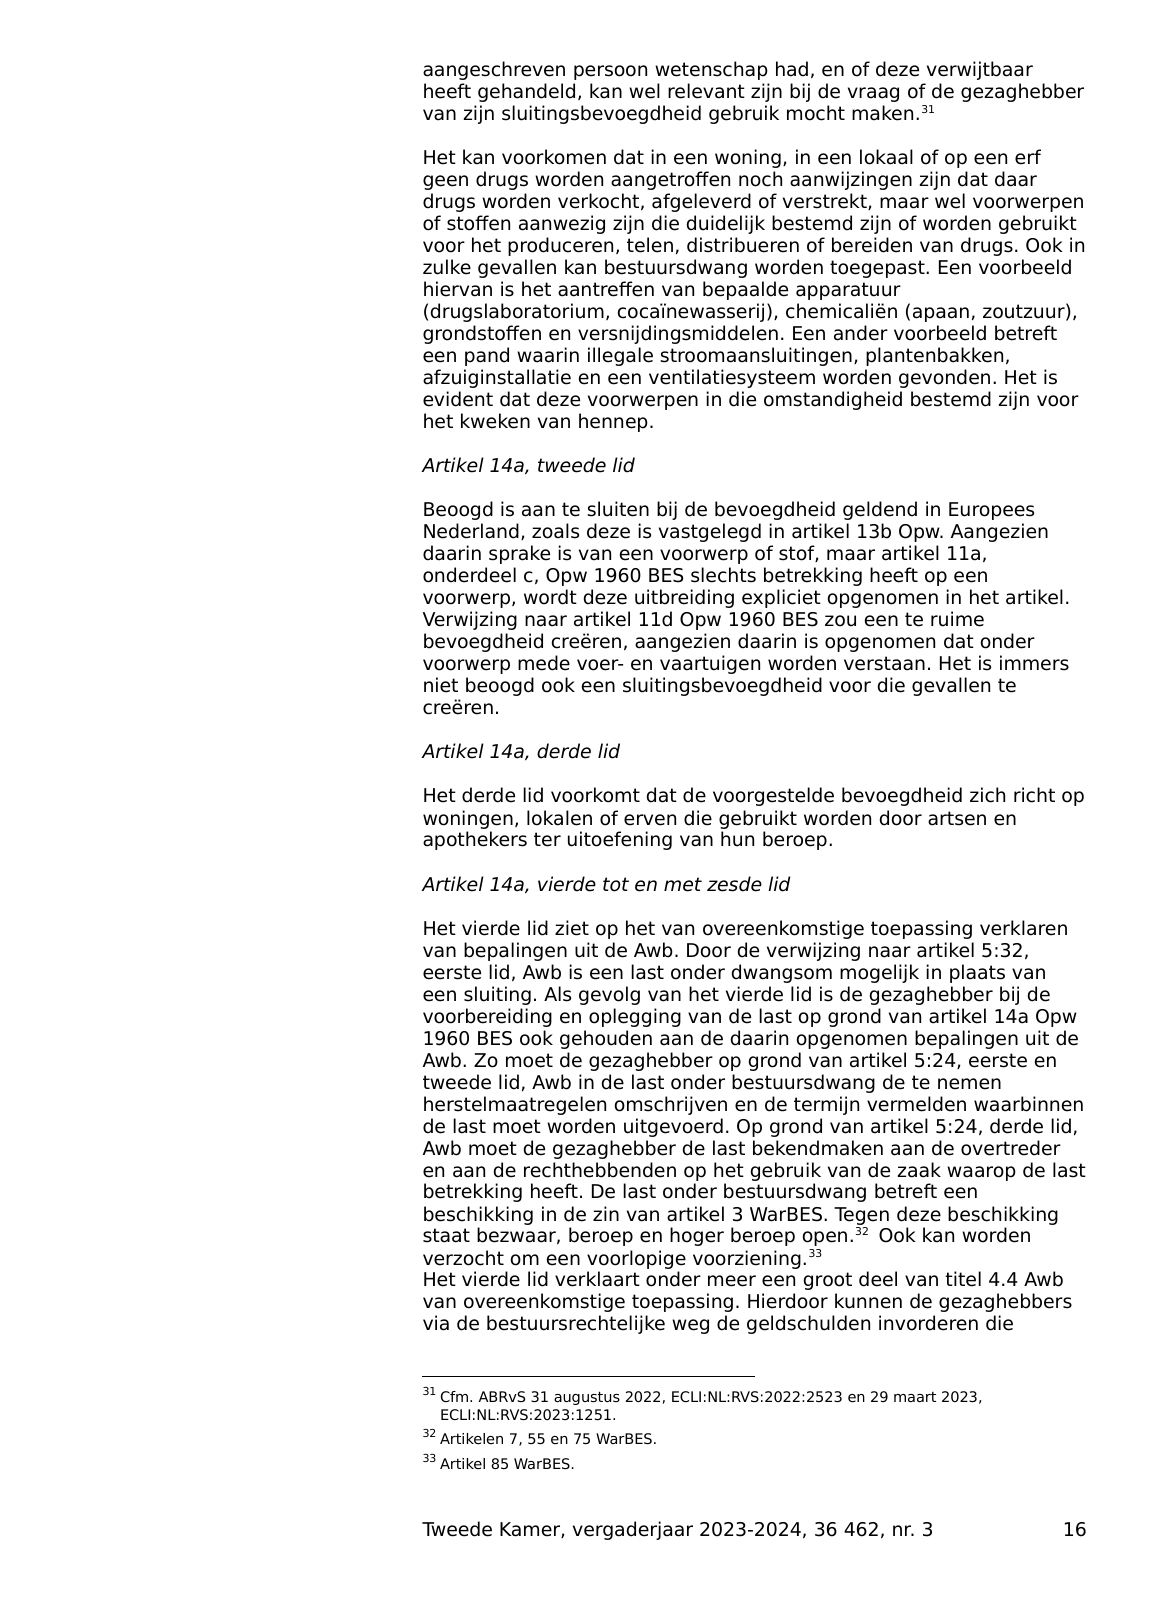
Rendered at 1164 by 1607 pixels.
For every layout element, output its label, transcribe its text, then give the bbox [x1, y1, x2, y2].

text Artikelen 7, 55 en 75 WarBES. [422, 1427, 1087, 1449]
text Het kan voorkomen dat in een woning, in een lokaal of op een erf geen drugs worden aangetroffen noch aanwijzingen zijn dat daar drugs worden verkocht, afgeleverd of verstrekt, maar wel voorwerpen of stoffen aanwezig zijn die duidelijk bestemd zijn of worden gebruikt voor het produceren, telen, distribueren of bereiden van drugs. Ook in zulke gevallen kan bestuursdwang worden toegepast. Een voorbeeld hiervan is het aantreffen van bepaalde apparatuur (drugslaboratorium, cocaïnewasserij), chemicaliën (apaan, zoutzuur), grondstoffen en versnijdingsmiddelen. Een ander voorbeeld betreft een pand waarin illegale stroomaansluitingen, plantenbakken, afzuiginstallatie en een ventilatiesysteem worden gevonden. Het is evident dat deze voorwerpen in die omstandigheid bestemd zijn voor het kweken van hennep. [422, 147, 1087, 433]
text Het vierde lid verklaart onder meer een groot deel van titel 4.4 Awb van overeenkomstige toepassing. Hierdoor kunnen de gezaghebbers via de bestuursrechtelijke weg de geldschulden invorderen die [422, 1269, 1087, 1335]
text Cfm. ABRvS 31 augustus 2022, ECLI:NL:RVS:2022:2523 en 29 maart 2023, ECLI:NL:RVS:2023:1251. [422, 1385, 1087, 1424]
text Beoogd is aan te sluiten bij de bevoegdheid geldend in Europees Nederland, zoals deze is vastgelegd in artikel 13b Opw. Aangezien daarin sprake is van een voorwerp of stof, maar artikel 11a, onderdeel c, Opw 1960 BES slechts betrekking heeft op een voorwerp, wordt deze uitbreiding expliciet opgenomen in het artikel. Verwijzing naar artikel 11d Opw 1960 BES zou een te ruime bevoegdheid creëren, aangezien daarin is opgenomen dat onder voorwerp mede voer- en vaartuigen worden verstaan. Het is immers niet beoogd ook een sluitingsbevoegdheid voor die gevallen te creëren. [422, 499, 1087, 719]
subtitle Artikel 14a, derde lid [422, 741, 1087, 763]
text Het vierde lid ziet op het van overeenkomstige toepassing verklaren van bepalingen uit de Awb. Door de verwijzing naar artikel 5:32, eerste lid, Awb is een last onder dwangsom mogelijk in plaats van een sluiting. Als gevolg van het vierde lid is de gezaghebber bij de voorbereiding en oplegging van de last op grond van artikel 14a Opw 1960 BES ook gehouden aan de daarin opgenomen bepalingen uit de Awb. Zo moet de gezaghebber op grond van artikel 5:24, eerste en tweede lid, Awb in de last onder bestuursdwang de te nemen herstelmaatregelen omschrijven en de termijn vermelden waarbinnen de last moet worden uitgevoerd. Op grond van artikel 5:24, derde lid, Awb moet de gezaghebber de last bekendmaken aan de overtreder en aan de rechthebbenden op het gebruik van de zaak waarop de last betrekking heeft. De last onder bestuursdwang betreft een beschikking in de zin van artikel 3 WarBES. Tegen deze beschikking staat bezwaar, beroep en hoger beroep open. Ook kan worden verzocht om een voorlopige voorziening. [422, 918, 1087, 1269]
text aangeschreven persoon wetenschap had, en of deze verwijtbaar heeft gehandeld, kan wel relevant zijn bij de vraag of de gezaghebber van zijn sluitingsbevoegdheid gebruik mocht maken. [422, 59, 1087, 125]
subtitle Artikel 14a, tweede lid [422, 455, 1087, 477]
text Artikel 85 WarBES. [422, 1452, 1087, 1474]
subtitle Artikel 14a, vierde tot en met zesde lid [422, 873, 1087, 896]
text Het derde lid voorkomt dat de voorgestelde bevoegdheid zich richt op woningen, lokalen of erven die gebruikt worden door artsen en apothekers ter uitoefening van hun beroep. [422, 785, 1087, 851]
